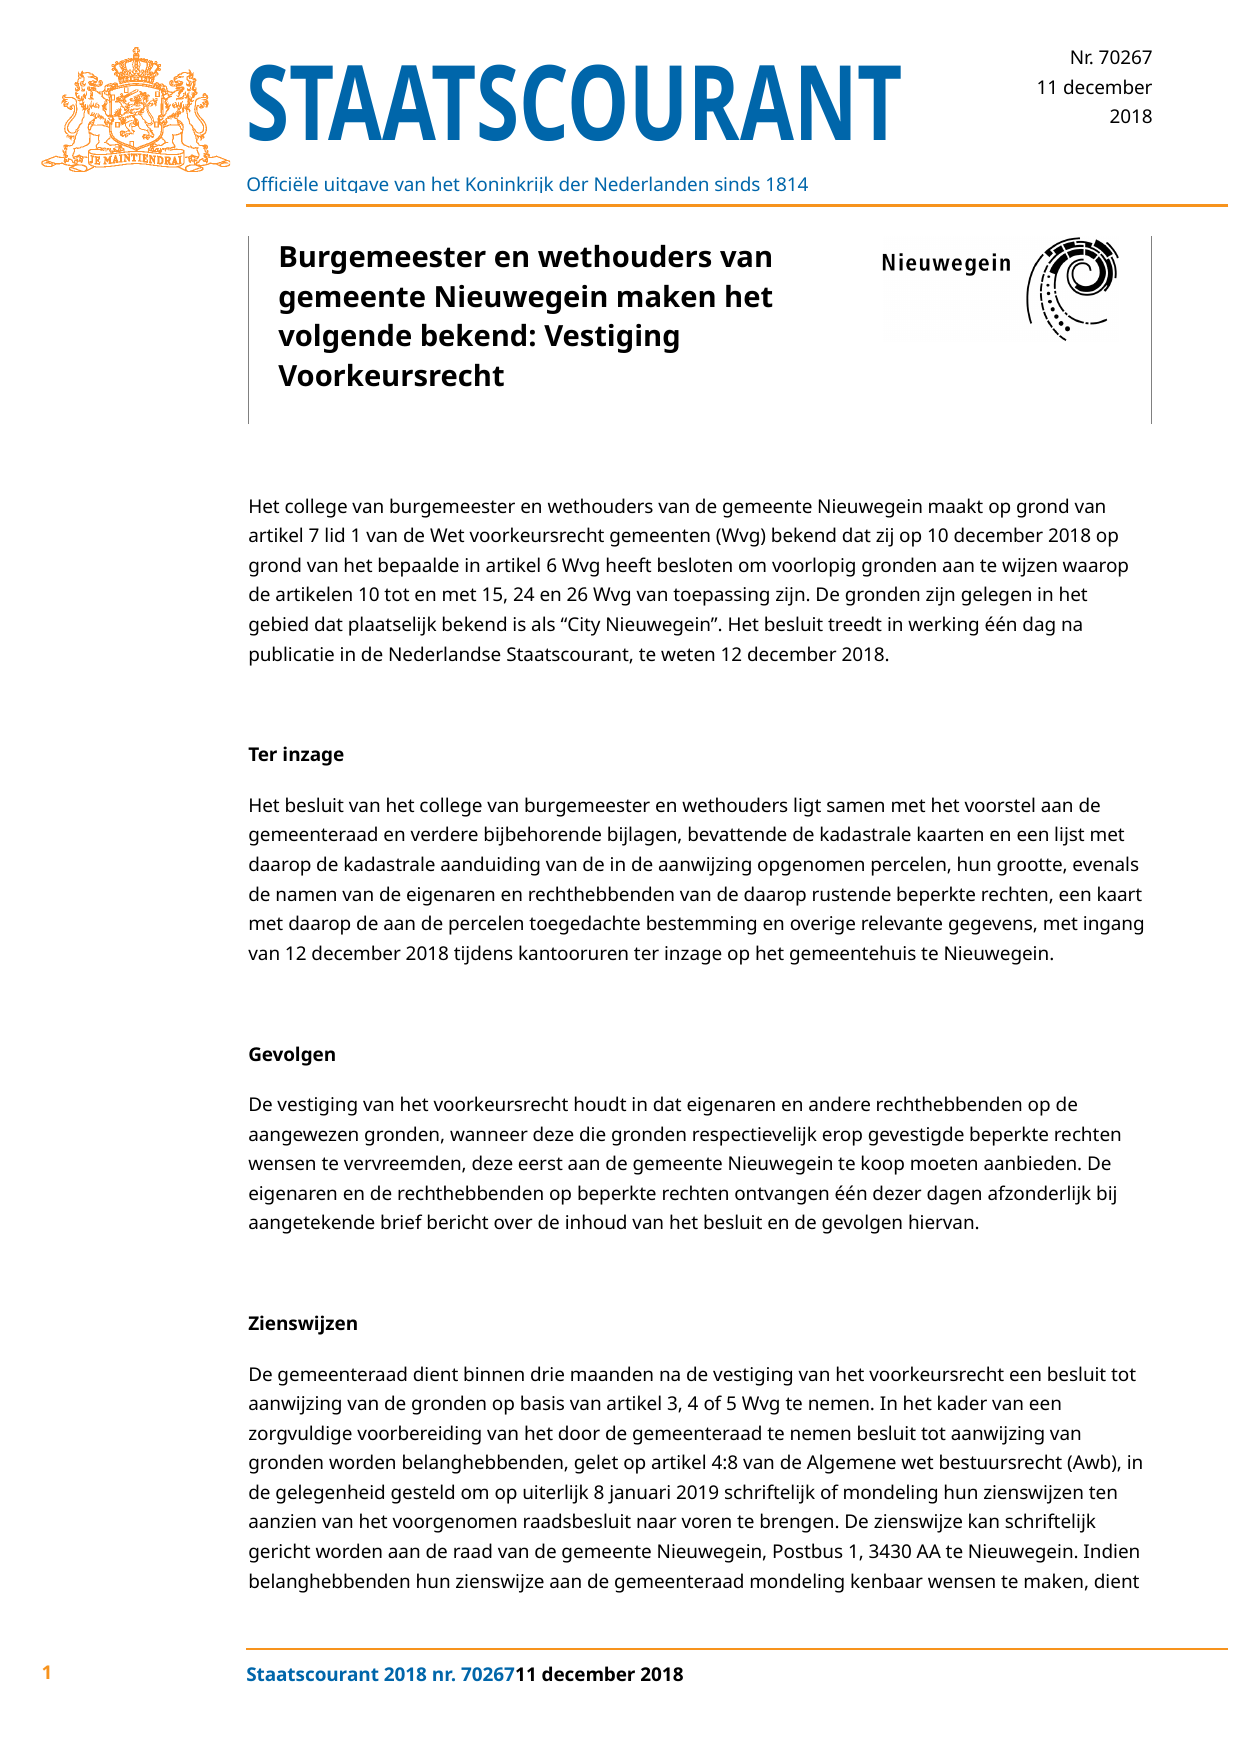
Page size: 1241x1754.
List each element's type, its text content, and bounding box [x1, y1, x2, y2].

table_header Burgemeester en wethouders van gemeente Nieuwegein maken het volgende bekend: Vestiging Voorkeursrecht [249, 236, 850, 424]
picture [41, 47, 231, 172]
table_header [850, 236, 1151, 424]
text Gevolgen [248, 1041, 1152, 1067]
text Zienswijzen [248, 1310, 1152, 1336]
text De gemeenteraad dient binnen drie maanden na de vestiging van het voorkeursrecht een besluit tot aanwijzing van de gronden op basis van artikel 3, 4 of 5 Wvg te nemen. In het kader van een zorgvuldige voorbereiding van het door de gemeenteraad te nemen besluit tot aanwijzing van gronden worden belanghebbenden, gelet op artikel 4:8 van de Algemene wet bestuursrecht (Awb), in de gelegenheid gesteld om op uiterlijk 8 januari 2019 schriftelijk of mondeling hun zienswijzen ten aanzien van het voorgenomen raadsbesluit naar voren te brengen. De zienswijze kan schriftelijk gericht worden aan de raad van de gemeente Nieuwegein, Postbus 1, 3430 AA te Nieuwegein. Indien belanghebbenden hun zienswijze aan de gemeenteraad mondeling kenbaar wensen te maken, dient [248, 1361, 1152, 1594]
picture [882, 236, 1119, 342]
text De vestiging van het voorkeursrecht houdt in dat eigenaren en andere rechthebbenden op de aangewezen gronden, wanneer deze die gronden respectievelijk erop gevestigde beperkte rechten wensen te vervreemden, deze eerst aan de gemeente Nieuwegein te koop moeten aanbieden. De eigenaren en de rechthebbenden op beperkte rechten ontvangen één dezer dagen afzonderlijk bij aangetekende brief bericht over de inhoud van het besluit en de gevolgen hiervan. [248, 1091, 1152, 1235]
text Het college van burgemeester en wethouders van de gemeente Nieuwegein maakt op grond van artikel 7 lid 1 van de Wet voorkeursrecht gemeenten (Wvg) bekend dat zij op 10 december 2018 op grond van het bepaalde in artikel 6 Wvg heeft besloten om voorlopig gronden aan te wijzen waarop de artikelen 10 tot en met 15, 24 en 26 Wvg van toepassing zijn. De gronden zijn gelegen in het gebied dat plaatselijk bekend is als “City Nieuwegein”. Het besluit treedt in werking één dag na publicatie in de Nederlandse Staatscourant, te weten 12 december 2018. [248, 493, 1152, 667]
text Het besluit van het college van burgemeester en wethouders ligt samen met het voorstel aan de gemeenteraad en verdere bijbehorende bijlagen, bevattende de kadastrale kaarten en een lijst met daarop de kadastrale aanduiding van de in de aanwijzing opgenomen percelen, hun grootte, evenals de namen van de eigenaren en rechthebbenden van de daarop rustende beperkte rechten, een kaart met daarop de aan de percelen toegedachte bestemming en overige relevante gegevens, met ingang van 12 december 2018 tijdens kantooruren ter inzage op het gemeentehuis te Nieuwegein. [248, 792, 1152, 966]
text Ter inzage [248, 742, 1152, 767]
